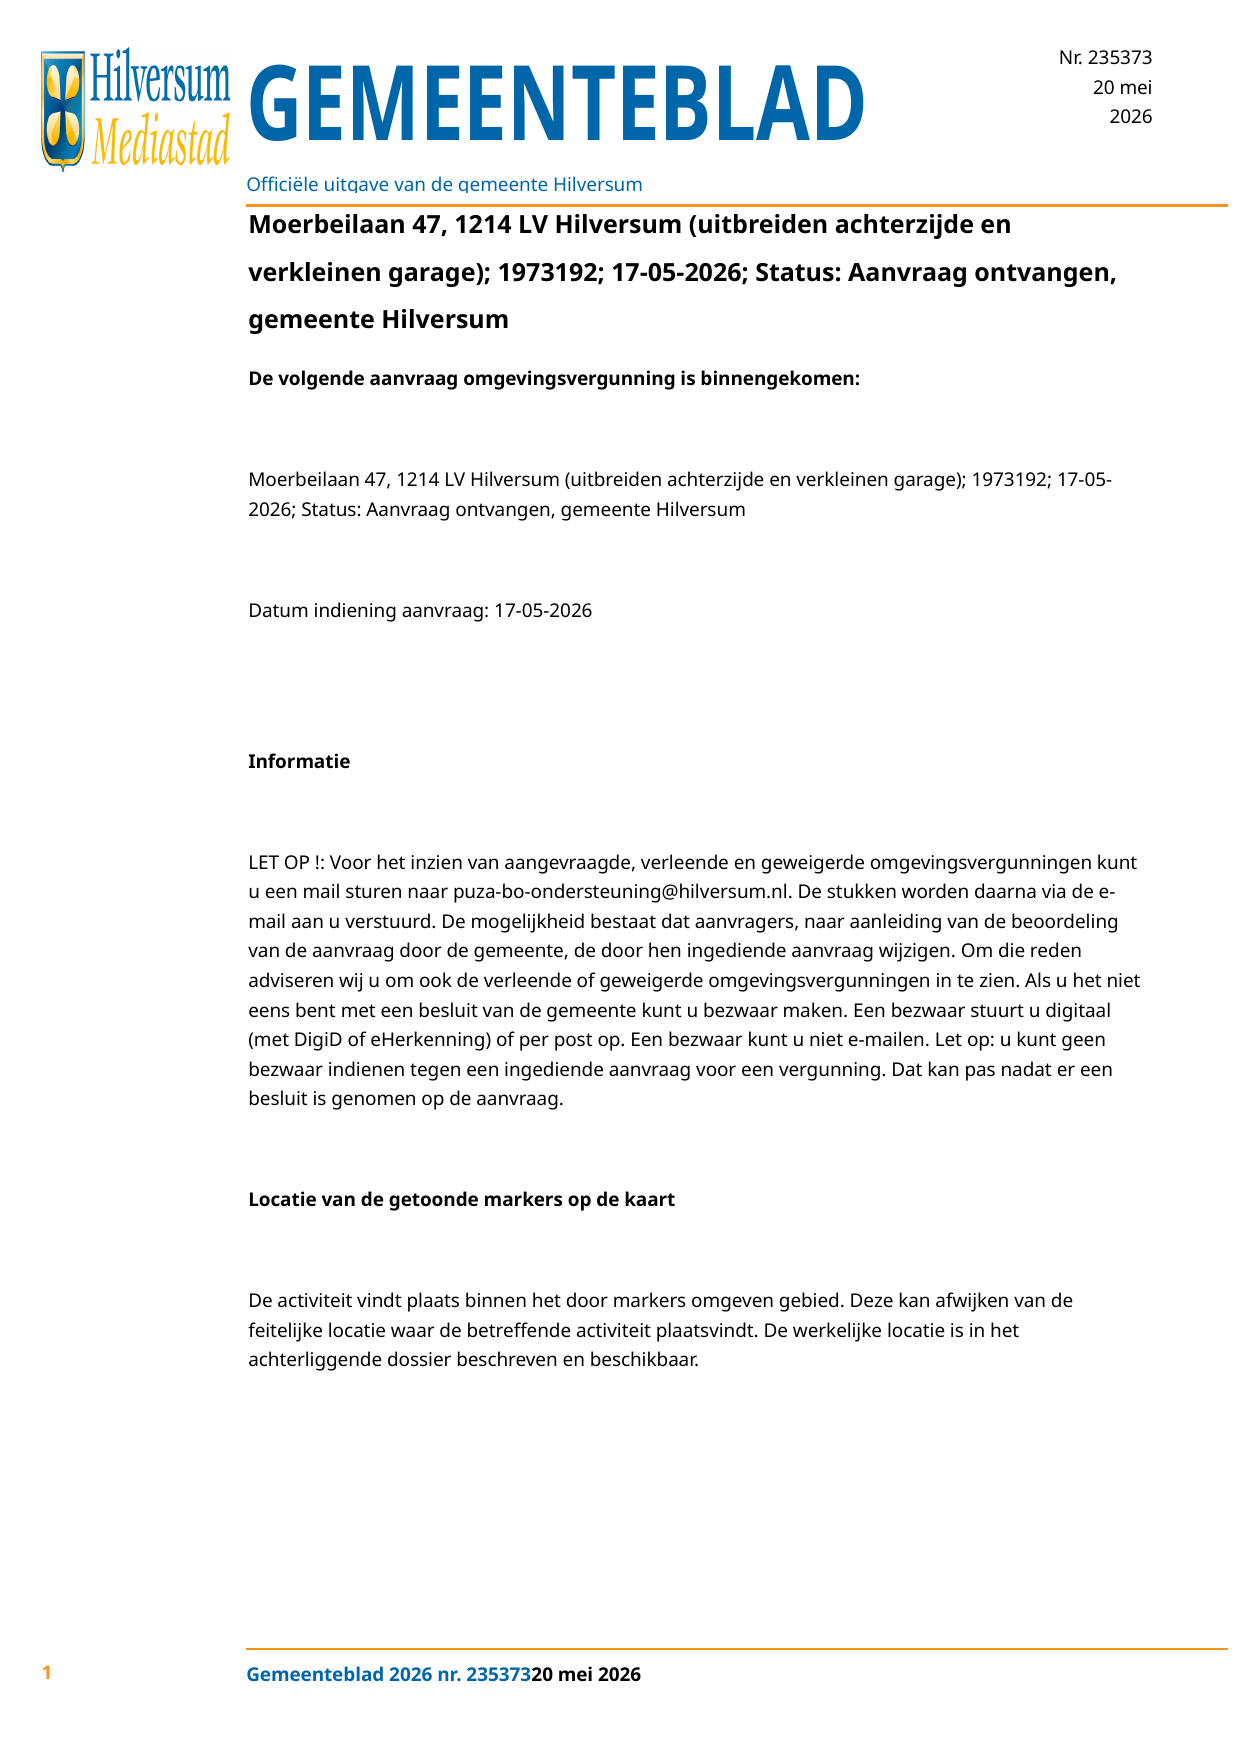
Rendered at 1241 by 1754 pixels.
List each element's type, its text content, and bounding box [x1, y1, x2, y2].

text Informatie [248, 748, 1152, 774]
text Locatie van de getoonde markers op de kaart [248, 1186, 1152, 1212]
text De volgende aanvraag omgevingsvergunning is binnengekomen: [248, 366, 1152, 391]
text Moerbeilaan 47, 1214 LV Hilversum (uitbreiden achterzijde en verkleinen garage); 1973192; 17-05-2026; Status: Aanvraag ontvangen, gemeente Hilversum [248, 466, 1152, 522]
text Datum indiening aanvraag: 17-05-2026 [248, 597, 1152, 622]
text LET OP !: Voor het inzien van aangevraagde, verleende en geweigerde omgevingsvergunningen kunt u een mail sturen naar puza-bo-ondersteuning@hilversum.nl. De stukken worden daarna via de e-mail aan u verstuurd. De mogelijkheid bestaat dat aanvragers, naar aanleiding van de beoordeling van de aanvraag door de gemeente, de door hen ingediende aanvraag wijzigen. Om die reden adviseren wij u om ook de verleende of geweigerde omgevingsvergunningen in te zien. Als u het niet eens bent met een besluit van de gemeente kunt u bezwaar maken. Een bezwaar stuurt u digitaal (met DigiD of eHerkenning) of per post op. Een bezwaar kunt u niet e-mailen. Let op: u kunt geen bezwaar indienen tegen een ingediende aanvraag voor een vergunning. Dat kan pas nadat er een besluit is genomen op de aanvraag. [248, 849, 1152, 1111]
picture [41, 47, 231, 172]
text De activiteit vindt plaats binnen het door markers omgeven gebied. Deze kan afwijken van de feitelijke locatie waar de betreffende activiteit plaatsvindt. De werkelijke locatie is in het achterliggende dossier beschreven en beschikbaar. [248, 1287, 1152, 1372]
text Moerbeilaan 47, 1214 LV Hilversum (uitbreiden achterzijde en verkleinen garage); 1973192; 17-05-2026; Status: Aanvraag ontvangen, gemeente Hilversum [248, 207, 1152, 336]
